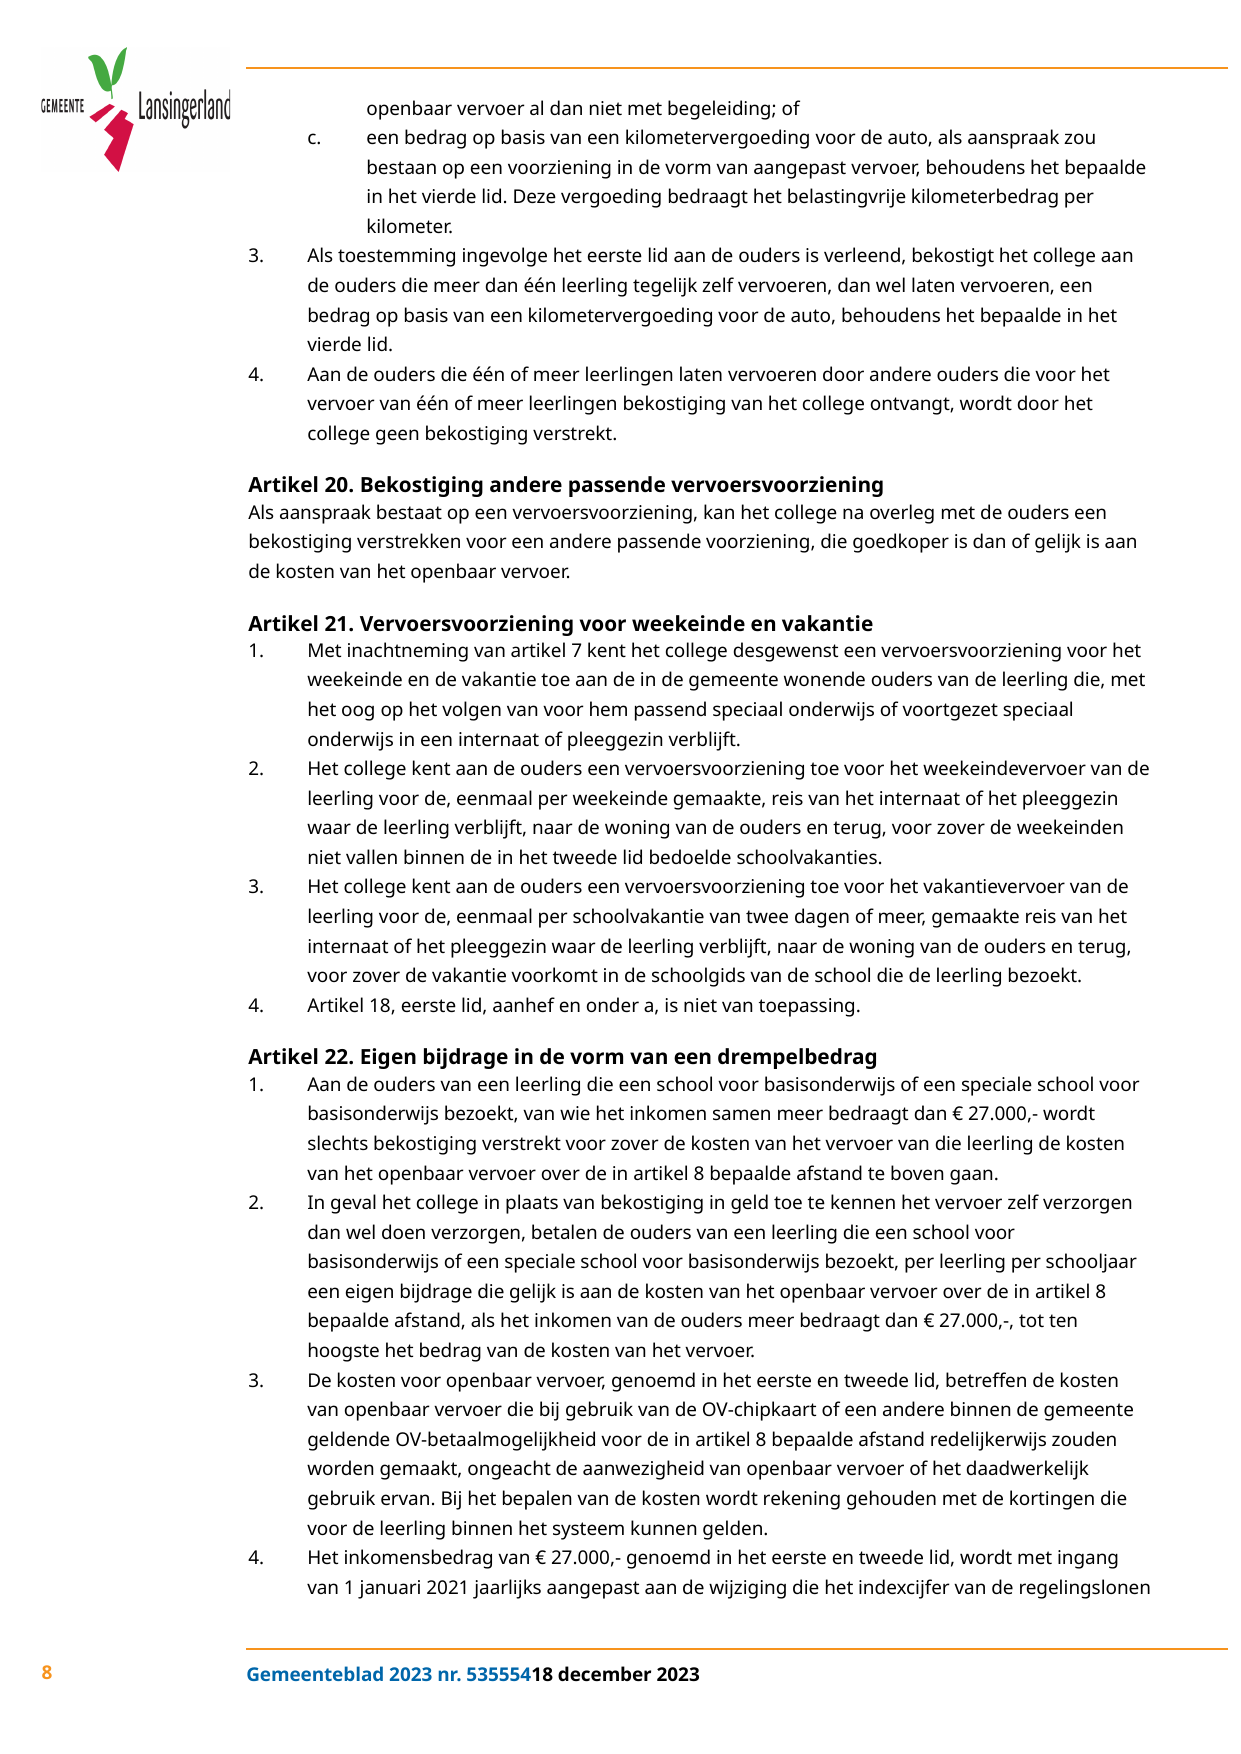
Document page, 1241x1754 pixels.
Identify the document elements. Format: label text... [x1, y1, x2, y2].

text Artikel 20. Bekostiging andere passende vervoersvoorziening [248, 471, 1152, 499]
list Als toestemming ingevolge het eerste lid aan de ouders is verleend, bekostigt het college aan de ouders die meer dan één leerling tegelijk zelf vervoeren, dan wel laten vervoeren, een bedrag op basis van een kilometervergoeding voor de auto, behoudens het bepaalde in het vierde lid. [248, 243, 1152, 357]
picture [41, 47, 231, 172]
list Het college kent aan de ouders een vervoersvoorziening toe voor het weekeindevervoer van de leerling voor de, eenmaal per weekeinde gemaakte, reis van het internaat of het pleeggezin waar de leerling verblijft, naar de woning van de ouders en terug, voor zover de weekeinden niet vallen binnen de in het tweede lid bedoelde schoolvakanties. [248, 755, 1152, 870]
list De kosten voor openbaar vervoer, genoemd in het eerste en tweede lid, betreffen de kosten van openbaar vervoer die bij gebruik van de OV-chipkaart of een andere binnen de gemeente geldende OV-betaalmogelijkheid voor de in artikel 8 bepaalde afstand redelijkerwijs zouden worden gemaakt, ongeacht de aanwezigheid van openbaar vervoer of het daadwerkelijk gebruik ervan. Bij het bepalen van de kosten wordt rekening gehouden met de kortingen die voor de leerling binnen het systeem kunnen gelden. [248, 1367, 1152, 1540]
list openbaar vervoer al dan niet met begeleiding; of [307, 95, 1152, 121]
text Artikel 22. Eigen bijdrage in de vorm van een drempelbedrag [248, 1042, 1152, 1071]
list Het inkomensbedrag van € 27.000,- genoemd in het eerste en tweede lid, wordt met ingang van 1 januari 2021 jaarlijks aangepast aan de wijziging die het indexcijfer van de regelingslonen [248, 1544, 1152, 1599]
text Als aanspraak bestaat op een vervoersvoorziening, kan het college na overleg met de ouders een bekostiging verstrekken voor een andere passende voorziening, die goedkoper is dan of gelijk is aan de kosten van het openbaar vervoer. [248, 499, 1152, 584]
list Aan de ouders die één of meer leerlingen laten vervoeren door andere ouders die voor het vervoer van één of meer leerlingen bekostiging van het college ontvangt, wordt door het college geen bekostiging verstrekt. [248, 361, 1152, 446]
list In geval het college in plaats van bekostiging in geld toe te kennen het vervoer zelf verzorgen dan wel doen verzorgen, betalen de ouders van een leerling die een school voor basisonderwijs of een speciale school voor basisonderwijs bezoekt, per leerling per schooljaar een eigen bijdrage die gelijk is aan de kosten van het openbaar vervoer over de in artikel 8 bepaalde afstand, als het inkomen van de ouders meer bedraagt dan € 27.000,-, tot ten hoogste het bedrag van de kosten van het vervoer. [248, 1189, 1152, 1363]
list Aan de ouders van een leerling die een school voor basisonderwijs of een speciale school voor basisonderwijs bezoekt, van wie het inkomen samen meer bedraagt dan € 27.000,- wordt slechts bekostiging verstrekt voor zover de kosten van het vervoer van die leerling de kosten van het openbaar vervoer over de in artikel 8 bepaalde afstand te boven gaan. [248, 1071, 1152, 1185]
list Met inachtneming van artikel 7 kent het college desgewenst een vervoersvoorziening voor het weekeinde en de vakantie toe aan de in de gemeente wonende ouders van de leerling die, met het oog op het volgen van voor hem passend speciaal onderwijs of voortgezet speciaal onderwijs in een internaat of pleeggezin verblijft. [248, 637, 1152, 752]
text Artikel 21. Vervoersvoorziening voor weekeinde en vakantie [248, 609, 1152, 637]
list Artikel 18, eerste lid, aanhef en onder a, is niet van toepassing. [248, 992, 1152, 1018]
list Het college kent aan de ouders een vervoersvoorziening toe voor het vakantievervoer van de leerling voor de, eenmaal per schoolvakantie van twee dagen of meer, gemaakte reis van het internaat of het pleeggezin waar de leerling verblijft, naar de woning van de ouders en terug, voor zover de vakantie voorkomt in de schoolgids van de school die de leerling bezoekt. [248, 874, 1152, 988]
list een bedrag op basis van een kilometervergoeding voor de auto, als aanspraak zou bestaan op een voorziening in de vorm van aangepast vervoer, behoudens het bepaalde in het vierde lid. Deze vergoeding bedraagt het belastingvrije kilometerbedrag per kilometer. [307, 124, 1152, 239]
